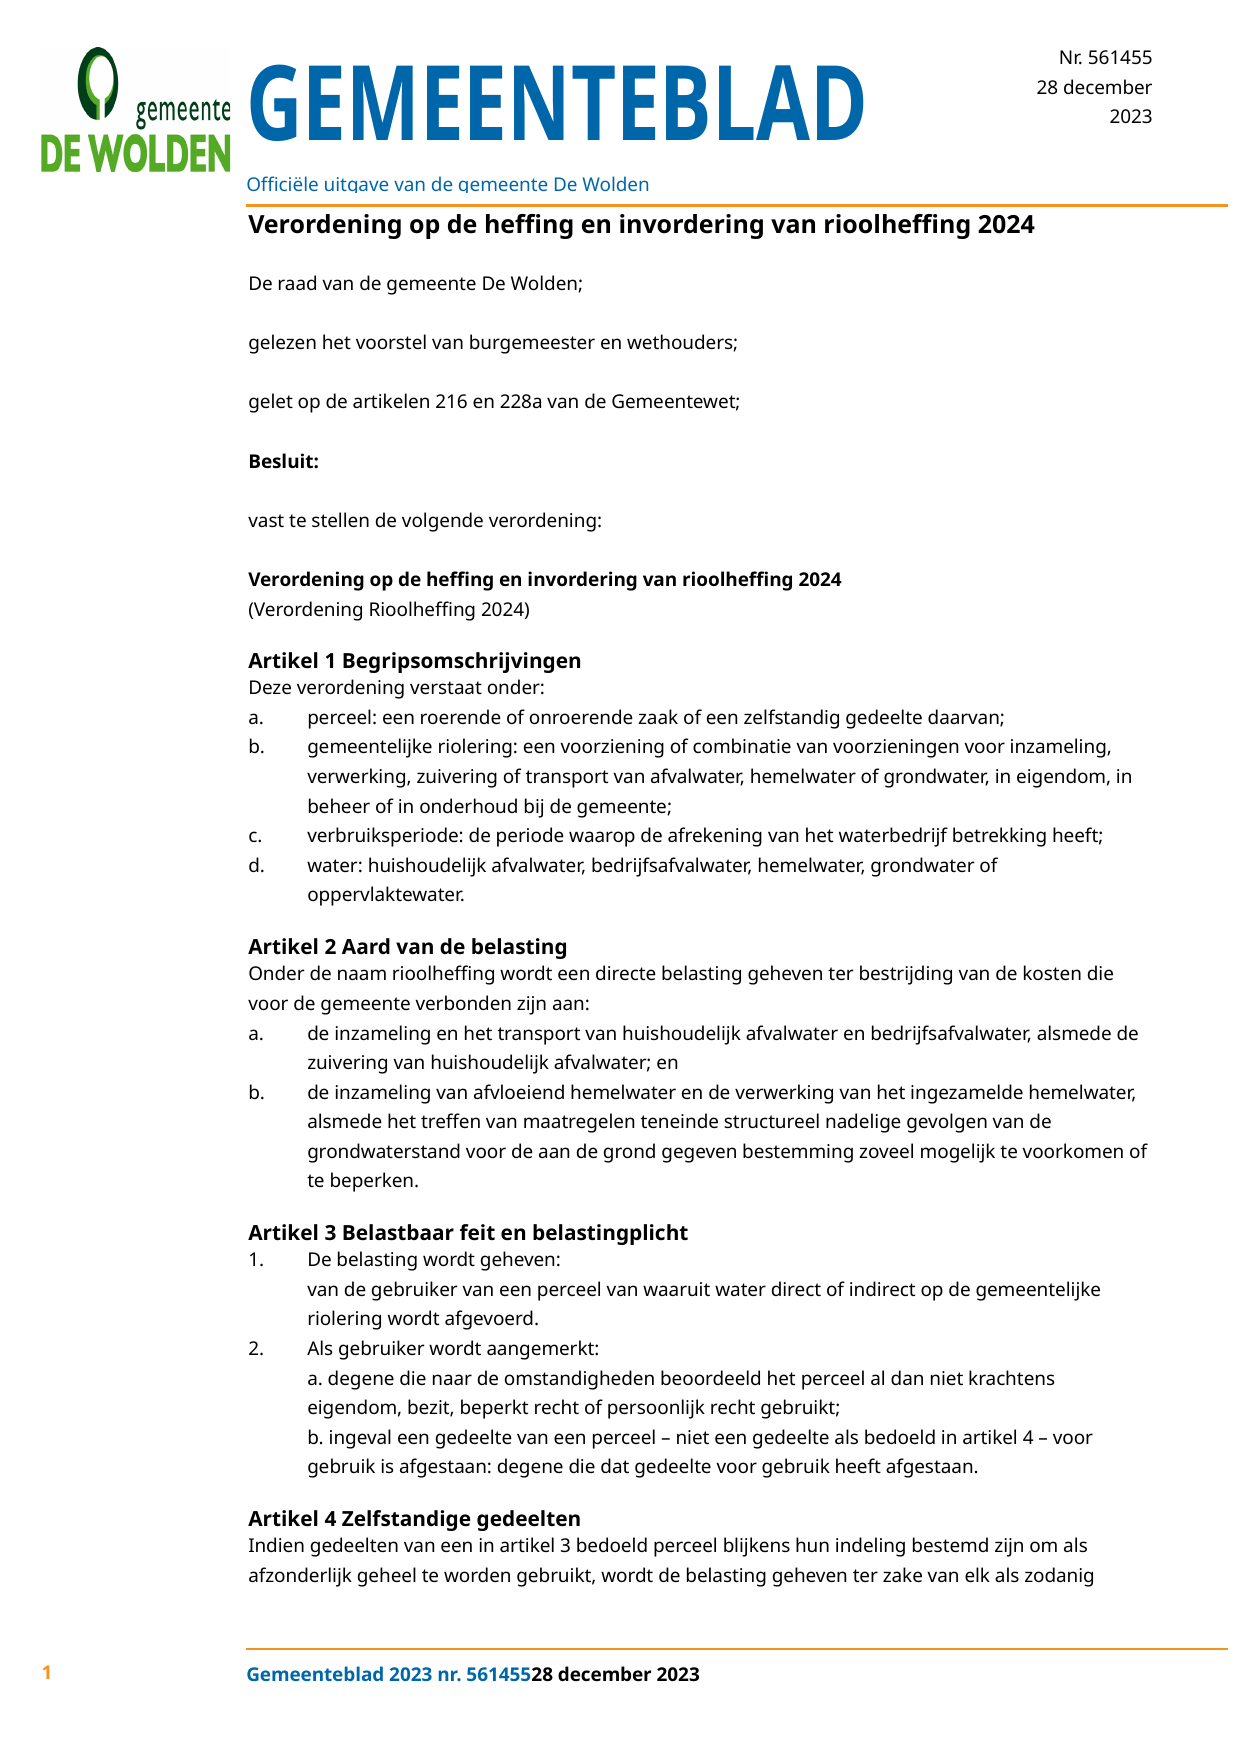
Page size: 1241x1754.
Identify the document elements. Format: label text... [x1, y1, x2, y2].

text Artikel 4 Zelfstandige gedeelten [248, 1504, 1152, 1532]
text vast te stellen de volgende verordening: [248, 507, 1152, 533]
text (Verordening Rioolheffing 2024) [248, 596, 1152, 621]
text Verordening op de heffing en invordering van rioolheffing 2024 [248, 207, 1152, 241]
text Artikel 2 Aard van de belasting [248, 932, 1152, 961]
list water: huishoudelijk afvalwater, bedrijfsafvalwater, hemelwater, grondwater of oppervlaktewater. [248, 852, 1152, 907]
text Onder de naam rioolheffing wordt een directe belasting geheven ter bestrijding van de kosten die voor de gemeente verbonden zijn aan: [248, 961, 1152, 1016]
list verbruiksperiode: de periode waarop de afrekening van het waterbedrijf betrekking heeft; [248, 822, 1152, 848]
list van de gebruiker van een perceel van waaruit water direct of indirect op de gemeentelijke riolering wordt afgevoerd. [248, 1276, 1152, 1331]
text gelet op de artikelen 216 en 228a van de Gemeentewet; [248, 389, 1152, 414]
picture [41, 47, 231, 172]
text Artikel 1 Begripsomschrijvingen [248, 646, 1152, 674]
list De belasting wordt geheven: [248, 1246, 1152, 1272]
list b. ingeval een gedeelte van een perceel – niet een gedeelte als bedoeld in artikel 4 – voor gebruik is afgestaan: degene die dat gedeelte voor gebruik heeft afgestaan. [248, 1424, 1152, 1479]
text De raad van de gemeente De Wolden; [248, 270, 1152, 296]
list a. degene die naar de omstandigheden beoordeeld het perceel al dan niet krachtens eigendom, bezit, beperkt recht of persoonlijk recht gebruikt; [248, 1365, 1152, 1420]
text Indien gedeelten van een in artikel 3 bedoeld perceel blijkens hun indeling bestemd zijn om als afzonderlijk geheel te worden gebruikt, wordt de belasting geheven ter zake van elk als zodanig [248, 1532, 1152, 1588]
text Deze verordening verstaat onder: [248, 674, 1152, 700]
text gelezen het voorstel van burgemeester en wethouders; [248, 329, 1152, 355]
text Artikel 3 Belastbaar feit en belastingplicht [248, 1218, 1152, 1246]
list de inzameling van afvloeiend hemelwater en de verwerking van het ingezamelde hemelwater, alsmede het treffen van maatregelen teneinde structureel nadelige gevolgen van de grondwaterstand voor de aan de grond gegeven bestemming zoveel mogelijk te voorkomen of te beperken. [248, 1079, 1152, 1193]
text Verordening op de heffing en invordering van rioolheffing 2024 [248, 566, 1152, 592]
list gemeentelijke riolering: een voorziening of combinatie van voorzieningen voor inzameling, verwerking, zuivering of transport van afvalwater, hemelwater of grondwater, in eigendom, in beheer of in onderhoud bij de gemeente; [248, 734, 1152, 819]
text Besluit: [248, 448, 1152, 473]
list perceel: een roerende of onroerende zaak of een zelfstandig gedeelte daarvan; [248, 704, 1152, 730]
list de inzameling en het transport van huishoudelijk afvalwater en bedrijfsafvalwater, alsmede de zuivering van huishoudelijk afvalwater; en [248, 1020, 1152, 1075]
list Als gebruiker wordt aangemerkt: [248, 1335, 1152, 1361]
